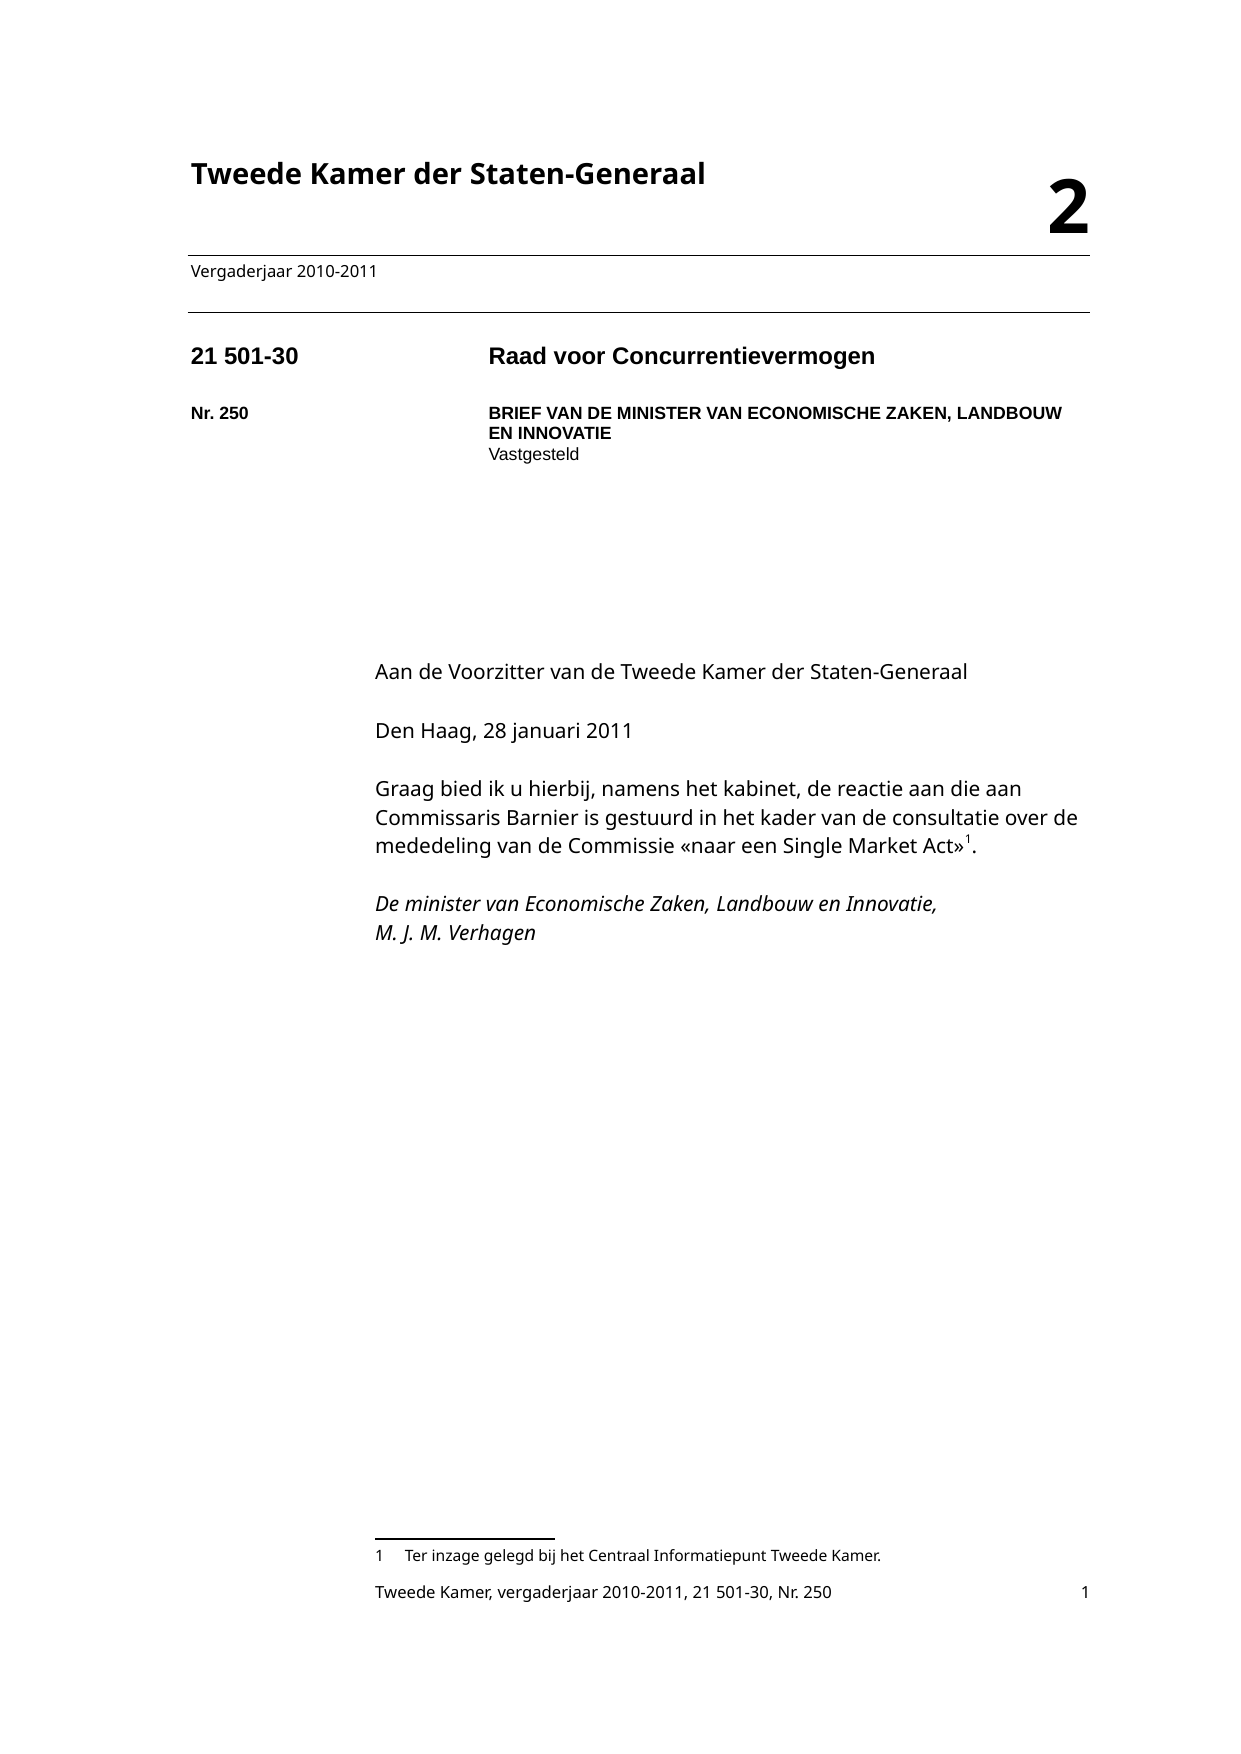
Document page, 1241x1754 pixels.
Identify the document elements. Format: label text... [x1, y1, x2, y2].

text M. J. M. Verhagen [375, 918, 1090, 946]
text Graag bied ik u hierbij, namens het kabinet, de reactie aan die aan Commissaris Barnier is gestuurd in het kader van de consultatie over de mededeling van de Commissie «naar een Single Market Act». [375, 774, 1090, 859]
table_cell Nr. 250 [188, 399, 485, 539]
text De minister van Economische Zaken, Landbouw en Innovatie, [375, 889, 1090, 918]
text Ter inzage gelegd bij het Centraal Informatiepunt Tweede Kamer. [375, 1538, 1090, 1566]
table_cell Raad voor Concurrentievermogen [485, 339, 1090, 399]
text Aan de Voorzitter van de Tweede Kamer der Staten-Generaal [375, 657, 1090, 686]
table_cell 21 501-30 [188, 339, 485, 399]
text Den Haag, 28 januari 2011 [375, 716, 1090, 744]
table_cell [485, 256, 1090, 312]
table_header Tweede Kamer der Staten-Generaal [188, 150, 909, 255]
table_cell [485, 313, 1090, 339]
table_cell Vergaderjaar 2010-2011 [188, 256, 485, 312]
table_cell [188, 313, 485, 339]
table_cell BRIEF VAN DE MINISTER VAN ECONOMISCHE ZAKEN, LANDBOUW EN INNOVATIE Vastgesteld [485, 399, 1090, 539]
table_header 2 [910, 150, 1090, 255]
